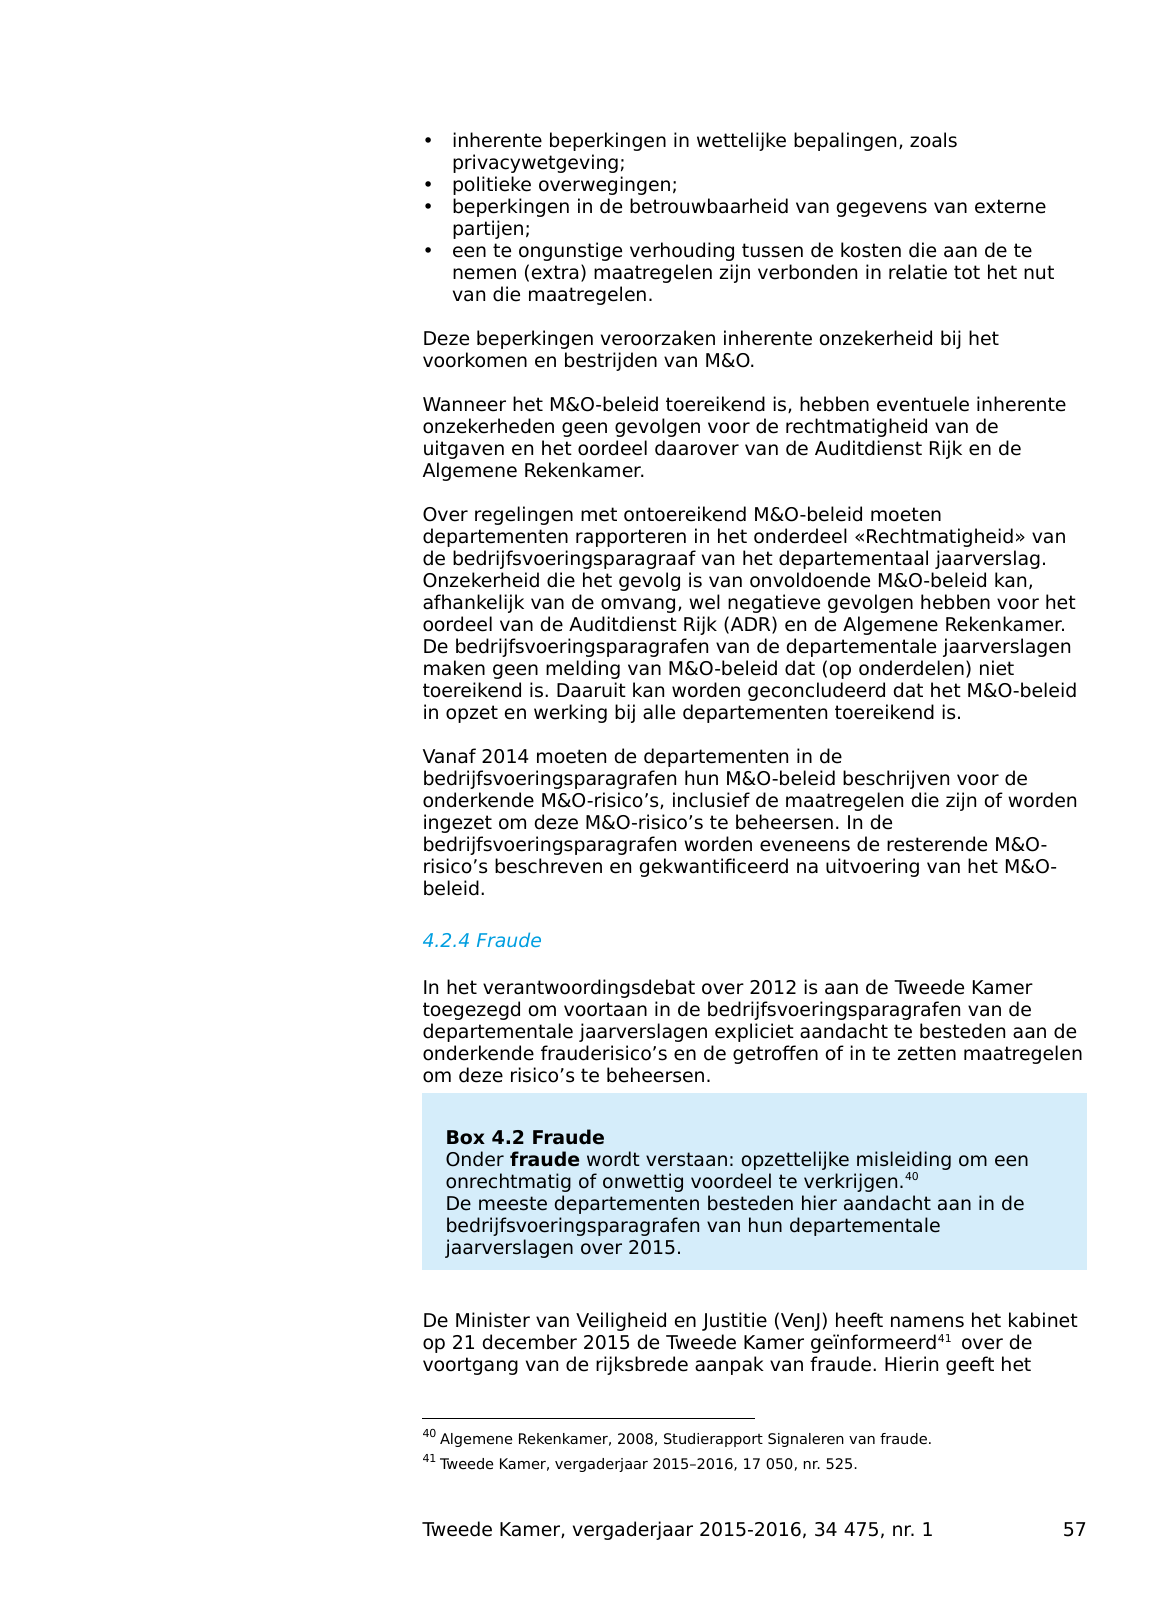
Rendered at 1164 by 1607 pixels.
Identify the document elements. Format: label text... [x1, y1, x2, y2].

text Wanneer het M&O-beleid toereikend is, hebben eventuele inherente onzekerheden geen gevolgen voor de rechtmatigheid van de uitgaven en het oordeel daarover van de Auditdienst Rijk en de Algemene Rekenkamer. [422, 394, 1087, 482]
text Over regelingen met ontoereikend M&O-beleid moeten departementen rapporteren in het onderdeel «Rechtmatigheid» van de bedrijfsvoeringsparagraaf van het departementaal jaarverslag. Onzekerheid die het gevolg is van onvoldoende M&O-beleid kan, afhankelijk van de omvang, wel negatieve gevolgen hebben voor het oordeel van de Auditdienst Rijk (ADR) en de Algemene Rekenkamer. De bedrijfsvoeringsparagrafen van de departementale jaarverslagen maken geen melding van M&O-beleid dat (op onderdelen) niet toereikend is. Daaruit kan worden geconcludeerd dat het M&O-beleid in opzet en werking bij alle departementen toereikend is. [422, 504, 1087, 724]
text • een te ongunstige verhouding tussen de kosten die aan de te nemen (extra) maatregelen zijn verbonden in relatie tot het nut van die maatregelen. [422, 240, 1087, 306]
text • politieke overwegingen; [422, 174, 1087, 196]
text In het verantwoordingsdebat over 2012 is aan de Tweede Kamer toegezegd om voortaan in de bedrijfsvoeringsparagrafen van de departementale jaarverslagen expliciet aandacht te besteden aan de onderkende frauderisico’s en de getroffen of in te zetten maatregelen om deze risico’s te beheersen. [422, 977, 1087, 1087]
text Tweede Kamer, vergaderjaar 2015–2016, 17 050, nr. 525. [422, 1452, 1087, 1474]
subtitle 4.2.4 Fraude [422, 930, 1087, 952]
text • inherente beperkingen in wettelijke bepalingen, zoals privacywetgeving; [422, 130, 1087, 174]
text Vanaf 2014 moeten de departementen in de bedrijfsvoeringsparagrafen hun M&O-beleid beschrijven voor de onderkende M&O-risico’s, inclusief de maatregelen die zijn of worden ingezet om deze M&O-risico’s te beheersen. In de bedrijfsvoeringsparagrafen worden eveneens de resterende M&O-risico’s beschreven en gekwantificeerd na uitvoering van het M&O-beleid. [422, 746, 1087, 900]
text De Minister van Veiligheid en Justitie (VenJ) heeft namens het kabinet op 21 december 2015 de Tweede Kamer geïnformeerd over de voortgang van de rijksbrede aanpak van fraude. Hierin geeft het [422, 1310, 1087, 1376]
text • beperkingen in de betrouwbaarheid van gegevens van externe partijen; [422, 196, 1087, 240]
text Deze beperkingen veroorzaken inherente onzekerheid bij het voorkomen en bestrijden van M&O. [422, 328, 1087, 372]
table_header Box 4.2 Fraude Onder fraude wordt verstaan: opzettelijke misleiding om een onrechtmatig of onwettig voordeel te verkrijgen. De meeste departementen besteden hier aandacht aan in de bedrijfsvoeringsparagrafen van hun departementale jaarverslagen over 2015. [422, 1093, 1087, 1270]
